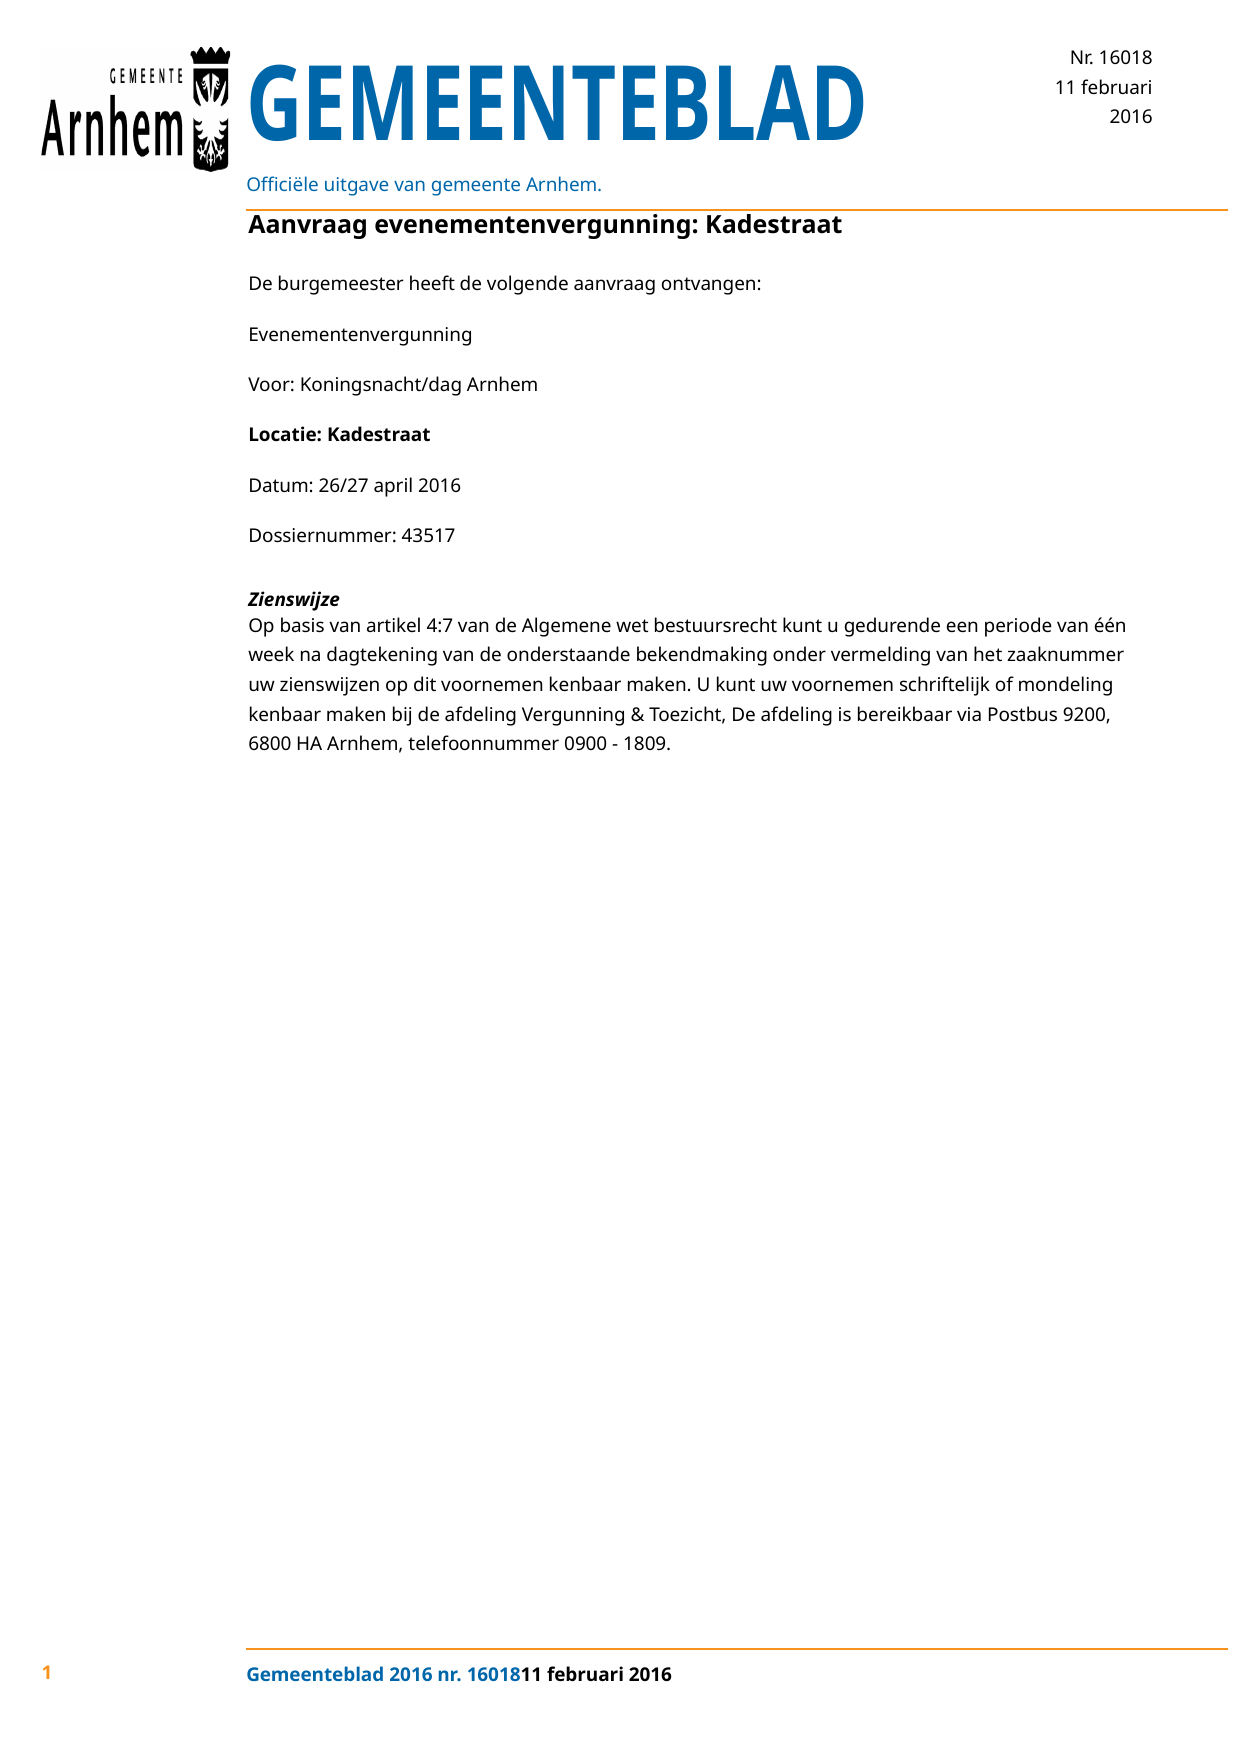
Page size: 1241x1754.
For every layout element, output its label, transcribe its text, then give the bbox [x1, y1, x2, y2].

text Datum: 26/27 april 2016 [248, 472, 1152, 498]
text Op basis van artikel 4:7 van de Algemene wet bestuursrecht kunt u gedurende een periode van één week na dagtekening van de onderstaande bekendmaking onder vermelding van het zaaknummer uw zienswijzen op dit voornemen kenbaar maken. U kunt uw voornemen schriftelijk of mondeling kenbaar maken bij de afdeling Vergunning & Toezicht, De afdeling is bereikbaar via Postbus 9200, 6800 HA Arnhem, telefoonnummer 0900 - 1809. [248, 612, 1152, 756]
text Dossiernummer: 43517 [248, 522, 1152, 548]
text De burgemeester heeft de volgende aanvraag ontvangen: [248, 270, 1152, 296]
picture [41, 47, 231, 172]
text Voor: Koningsnacht/dag Arnhem [248, 371, 1152, 397]
text Locatie: Kadestraat [248, 422, 1152, 447]
text Zienswijze [248, 586, 1152, 612]
text Aanvraag evenementenvergunning: Kadestraat [248, 211, 1152, 241]
text Evenementenvergunning [248, 321, 1152, 346]
